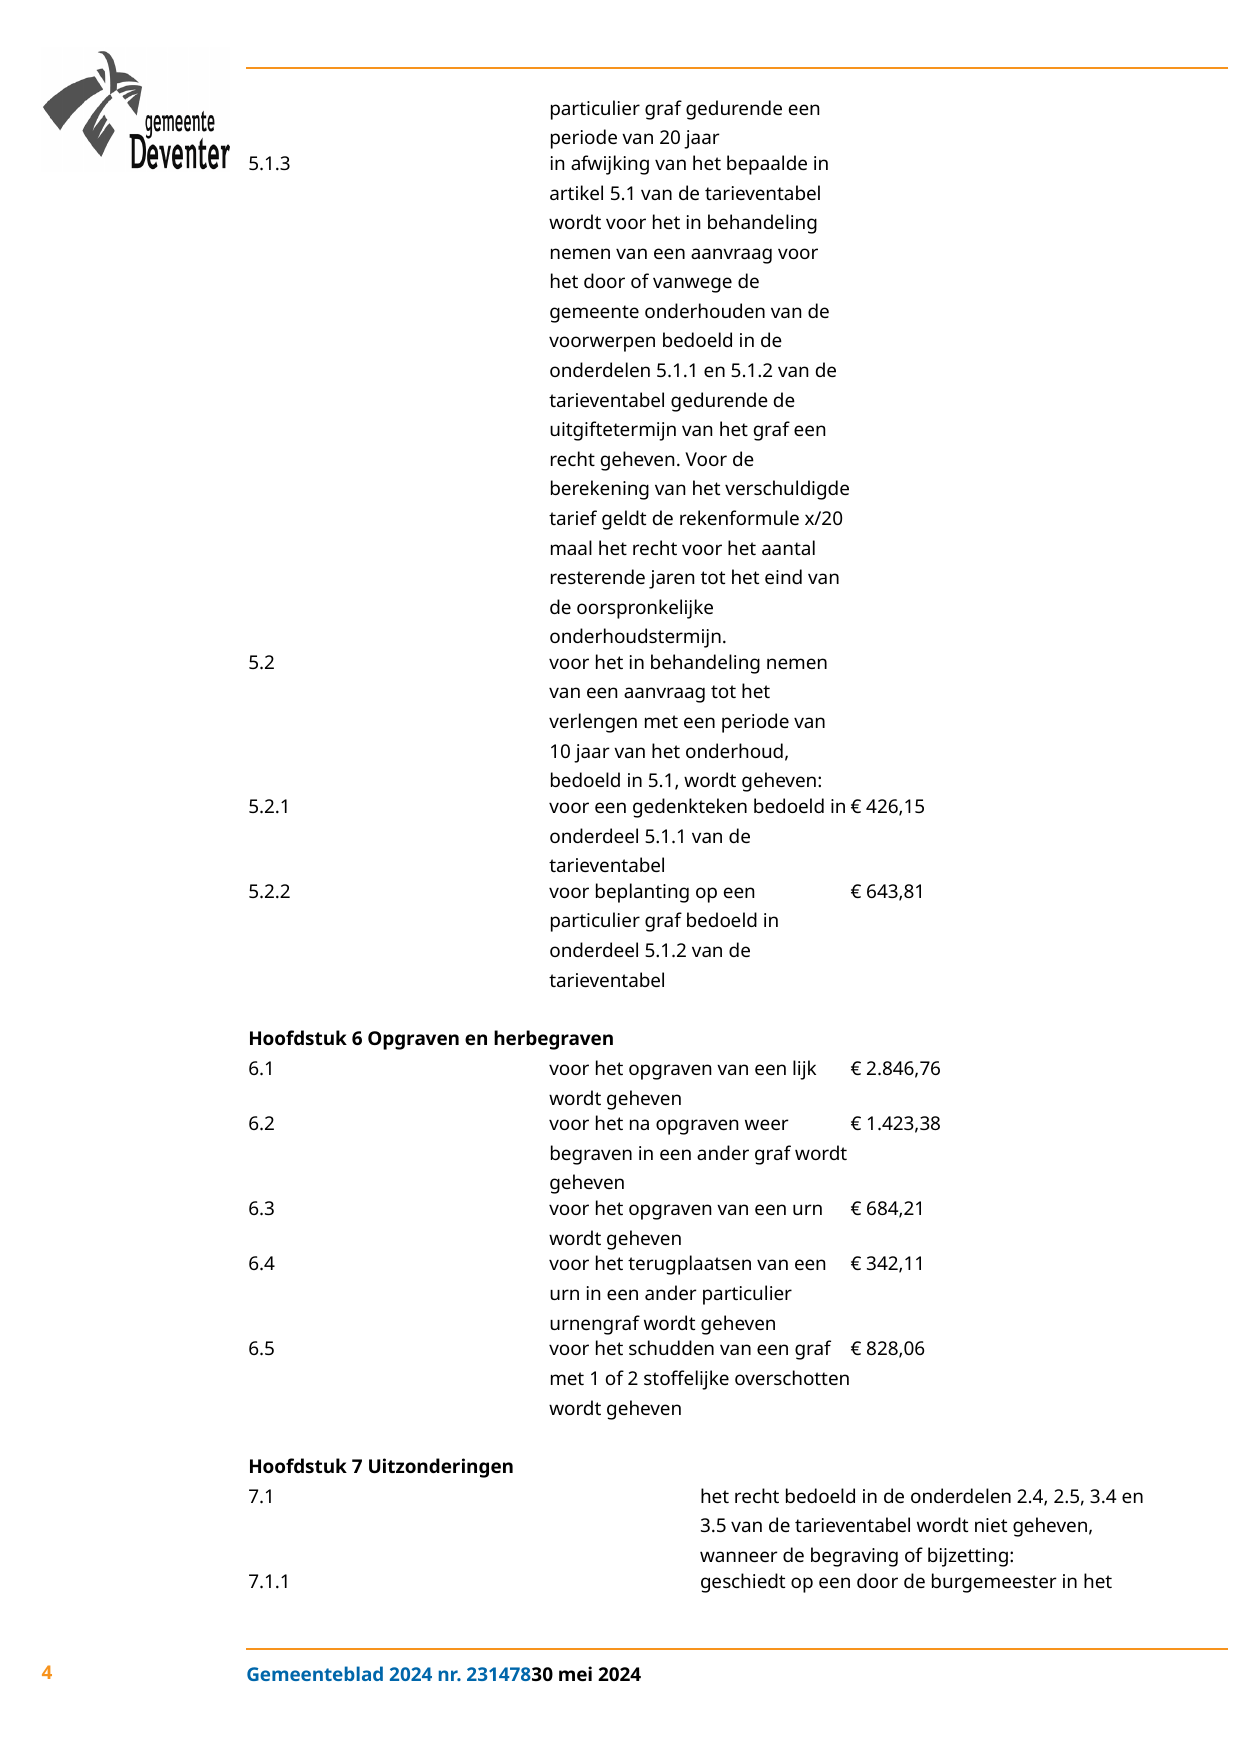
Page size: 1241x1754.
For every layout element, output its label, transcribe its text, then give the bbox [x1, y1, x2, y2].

table_header voor het opgraven van een lijk wordt geheven [549, 1055, 850, 1110]
table_cell voor het schudden van een graf met 1 of 2 stoffelijke overschotten wordt geheven [549, 1336, 850, 1420]
table_cell particulier graf gedurende een periode van 20 jaar [549, 95, 850, 150]
table_header het recht bedoeld in de onderdelen 2.4, 2.5, 3.4 en 3.5 van de tarieventabel wordt niet geheven, wanneer de begraving of bijzetting: [700, 1483, 1152, 1568]
table_cell € 684,21 [850, 1195, 1152, 1251]
table_cell 6.4 [248, 1251, 549, 1336]
table_cell geschiedt op een door de burgemeester in het [700, 1568, 1152, 1593]
table_cell 7.1.1 [248, 1568, 700, 1593]
table_cell voor beplanting op een particulier graf bedoeld in onderdeel 5.1.2 van de tarieventabel [549, 878, 850, 993]
table_cell voor het opgraven van een urn wordt geheven [549, 1195, 850, 1251]
table_cell voor het terugplaatsen van een urn in een ander particulier urnengraf wordt geheven [549, 1251, 850, 1336]
text Hoofdstuk 6 Opgraven en herbegraven [248, 1025, 1152, 1051]
table_header € 2.846,76 [850, 1055, 1152, 1110]
table_cell in afwijking van het bepaalde in artikel 5.1 van de tarieventabel wordt voor het in behandeling nemen van een aanvraag voor het door of vanwege de gemeente onderhouden van de voorwerpen bedoeld in de onderdelen 5.1.1 en 5.1.2 van de tarieventabel gedurende de uitgiftetermijn van het graf een recht geheven. Voor de berekening van het verschuldigde tarief geldt de rekenformule x/20 maal het recht voor het aantal resterende jaren tot het eind van de oorspronkelijke onderhoudstermijn. [549, 150, 850, 649]
table_cell [850, 95, 1152, 150]
picture [41, 47, 231, 172]
table_cell 6.3 [248, 1195, 549, 1251]
table_cell € 1.423,38 [850, 1110, 1152, 1195]
table_cell 5.2.2 [248, 878, 549, 993]
table_cell [850, 649, 1152, 793]
table_cell € 342,11 [850, 1251, 1152, 1336]
table_header 6.1 [248, 1055, 549, 1110]
table_cell € 643,81 [850, 878, 1152, 993]
table_cell [850, 150, 1152, 649]
table_cell 5.2 [248, 649, 549, 793]
table_cell € 828,06 [850, 1336, 1152, 1420]
table_cell 6.5 [248, 1336, 549, 1420]
table_cell voor het na opgraven weer begraven in een ander graf wordt geheven [549, 1110, 850, 1195]
table_cell € 426,15 [850, 793, 1152, 878]
text Hoofdstuk 7 Uitzonderingen [248, 1453, 1152, 1479]
table_cell 5.1.3 [248, 150, 549, 649]
table_cell 5.2.1 [248, 793, 549, 878]
table_cell voor het in behandeling nemen van een aanvraag tot het verlengen met een periode van 10 jaar van het onderhoud, bedoeld in 5.1, wordt geheven: [549, 649, 850, 793]
table_cell [248, 95, 549, 150]
table_cell voor een gedenkteken bedoeld in onderdeel 5.1.1 van de tarieventabel [549, 793, 850, 878]
table_cell 6.2 [248, 1110, 549, 1195]
table_header 7.1 [248, 1483, 700, 1568]
